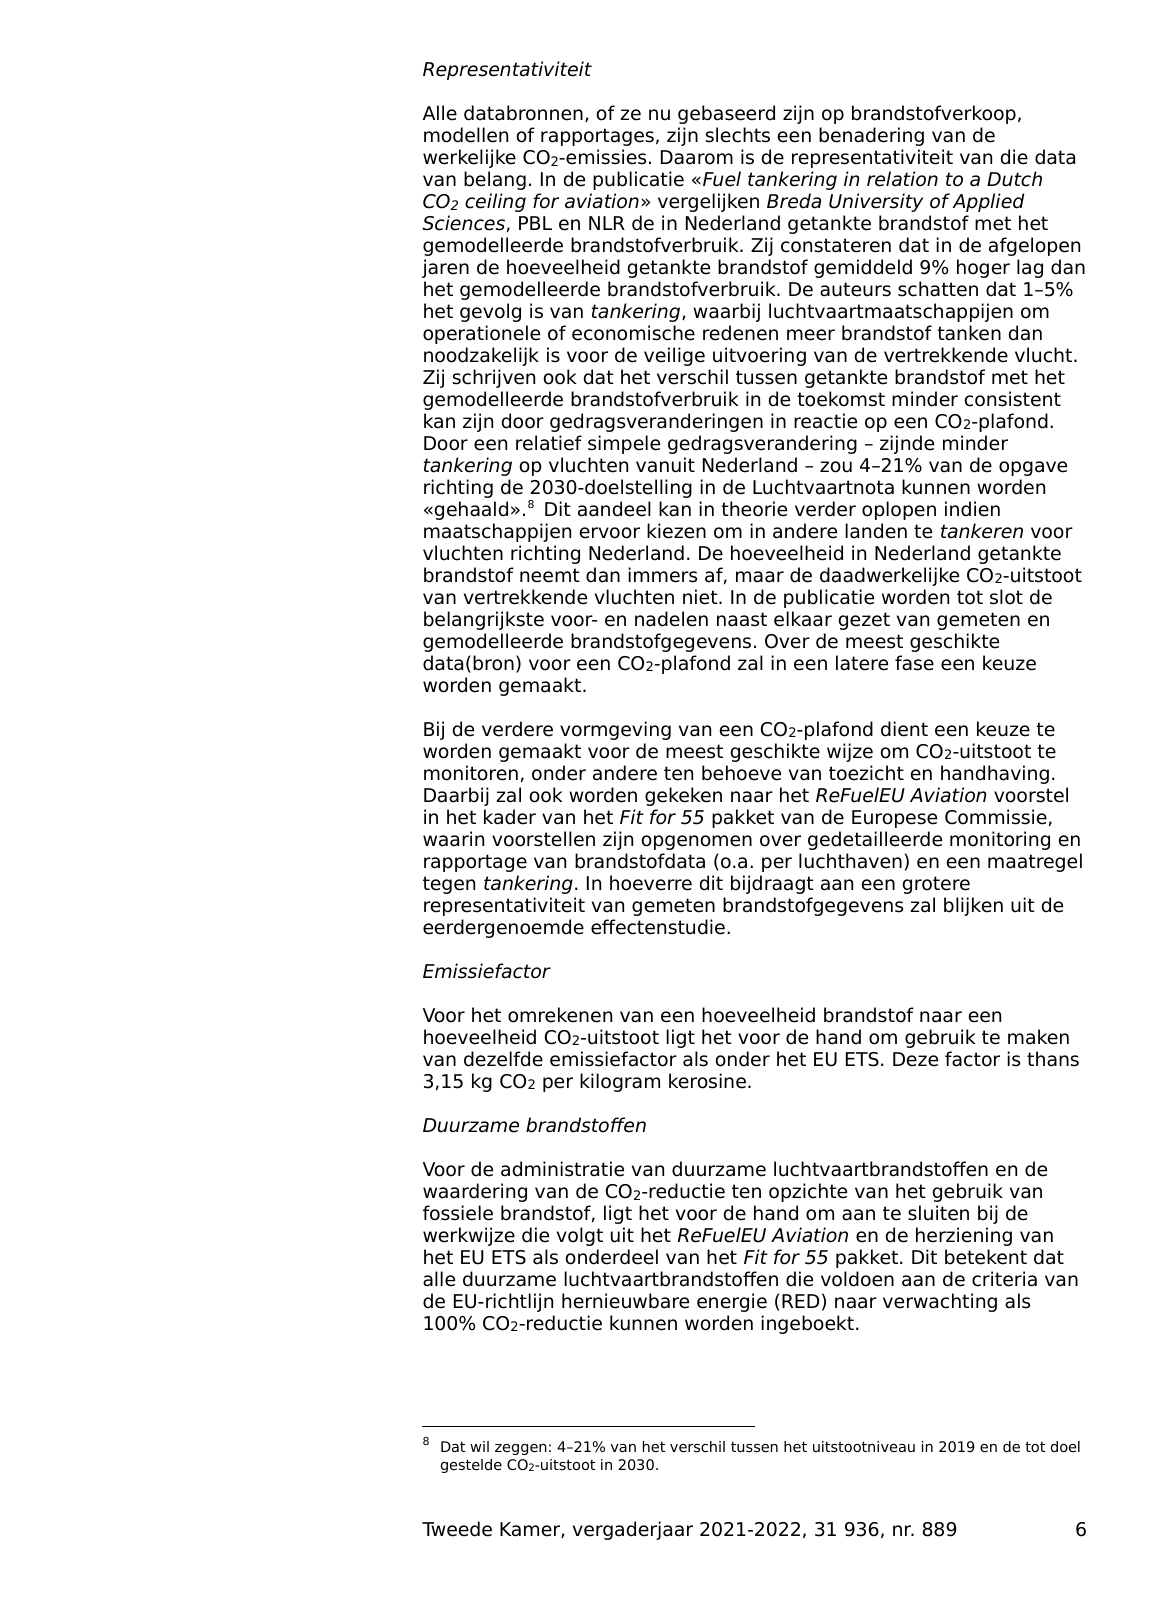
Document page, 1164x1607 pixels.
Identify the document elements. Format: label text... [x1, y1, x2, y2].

text Voor het omrekenen van een hoeveelheid brandstof naar een hoeveelheid CO2-uitstoot ligt het voor de hand om gebruik te maken van dezelfde emissiefactor als onder het EU ETS. Deze factor is thans 3,15 kg CO2 per kilogram kerosine. [422, 1005, 1087, 1093]
text Dat wil zeggen: 4–21% van het verschil tussen het uitstootniveau in 2019 en de tot doel gestelde CO2-uitstoot in 2030. [422, 1435, 1087, 1474]
subtitle Duurzame brandstoffen [422, 1115, 1087, 1137]
text Alle databronnen, of ze nu gebaseerd zijn op brandstofverkoop, modellen of rapportages, zijn slechts een benadering van de werkelijke CO2-emissies. Daarom is de representativiteit van die data van belang. In de publicatie «Fuel tankering in relation to a Dutch CO2 ceiling for aviation» vergelijken Breda University of Applied Sciences, PBL en NLR de in Nederland getankte brandstof met het gemodelleerde brandstofverbruik. Zij constateren dat in de afgelopen jaren de hoeveelheid getankte brandstof gemiddeld 9% hoger lag dan het gemodelleerde brandstofverbruik. De auteurs schatten dat 1–5% het gevolg is van tankering, waarbij luchtvaartmaatschappijen om operationele of economische redenen meer brandstof tanken dan noodzakelijk is voor de veilige uitvoering van de vertrekkende vlucht. Zij schrijven ook dat het verschil tussen getankte brandstof met het gemodelleerde brandstofverbruik in de toekomst minder consistent kan zijn door gedragsveranderingen in reactie op een CO2-plafond. Door een relatief simpele gedragsverandering – zijnde minder tankering op vluchten vanuit Nederland – zou 4–21% van de opgave richting de 2030-doelstelling in de Luchtvaartnota kunnen worden «gehaald». Dit aandeel kan in theorie verder oplopen indien maatschappijen ervoor kiezen om in andere landen te tankeren voor vluchten richting Nederland. De hoeveelheid in Nederland getankte brandstof neemt dan immers af, maar de daadwerkelijke CO2-uitstoot van vertrekkende vluchten niet. In de publicatie worden tot slot de belangrijkste voor- en nadelen naast elkaar gezet van gemeten en gemodelleerde brandstofgegevens. Over de meest geschikte data(bron) voor een CO2-plafond zal in een latere fase een keuze worden gemaakt. [422, 103, 1087, 697]
subtitle Emissiefactor [422, 961, 1087, 983]
text Bij de verdere vormgeving van een CO2-plafond dient een keuze te worden gemaakt voor de meest geschikte wijze om CO2-uitstoot te monitoren, onder andere ten behoeve van toezicht en handhaving. Daarbij zal ook worden gekeken naar het ReFuelEU Aviation voorstel in het kader van het Fit for 55 pakket van de Europese Commissie, waarin voorstellen zijn opgenomen over gedetailleerde monitoring en rapportage van brandstofdata (o.a. per luchthaven) en een maatregel tegen tankering. In hoeverre dit bijdraagt aan een grotere representativiteit van gemeten brandstofgegevens zal blijken uit de eerdergenoemde effectenstudie. [422, 719, 1087, 939]
text Voor de administratie van duurzame luchtvaartbrandstoffen en de waardering van de CO2-reductie ten opzichte van het gebruik van fossiele brandstof, ligt het voor de hand om aan te sluiten bij de werkwijze die volgt uit het ReFuelEU Aviation en de herziening van het EU ETS als onderdeel van het Fit for 55 pakket. Dit betekent dat alle duurzame luchtvaartbrandstoffen die voldoen aan de criteria van de EU-richtlijn hernieuwbare energie (RED) naar verwachting als 100% CO2-reductie kunnen worden ingeboekt. [422, 1159, 1087, 1335]
subtitle Representativiteit [422, 59, 1087, 81]
